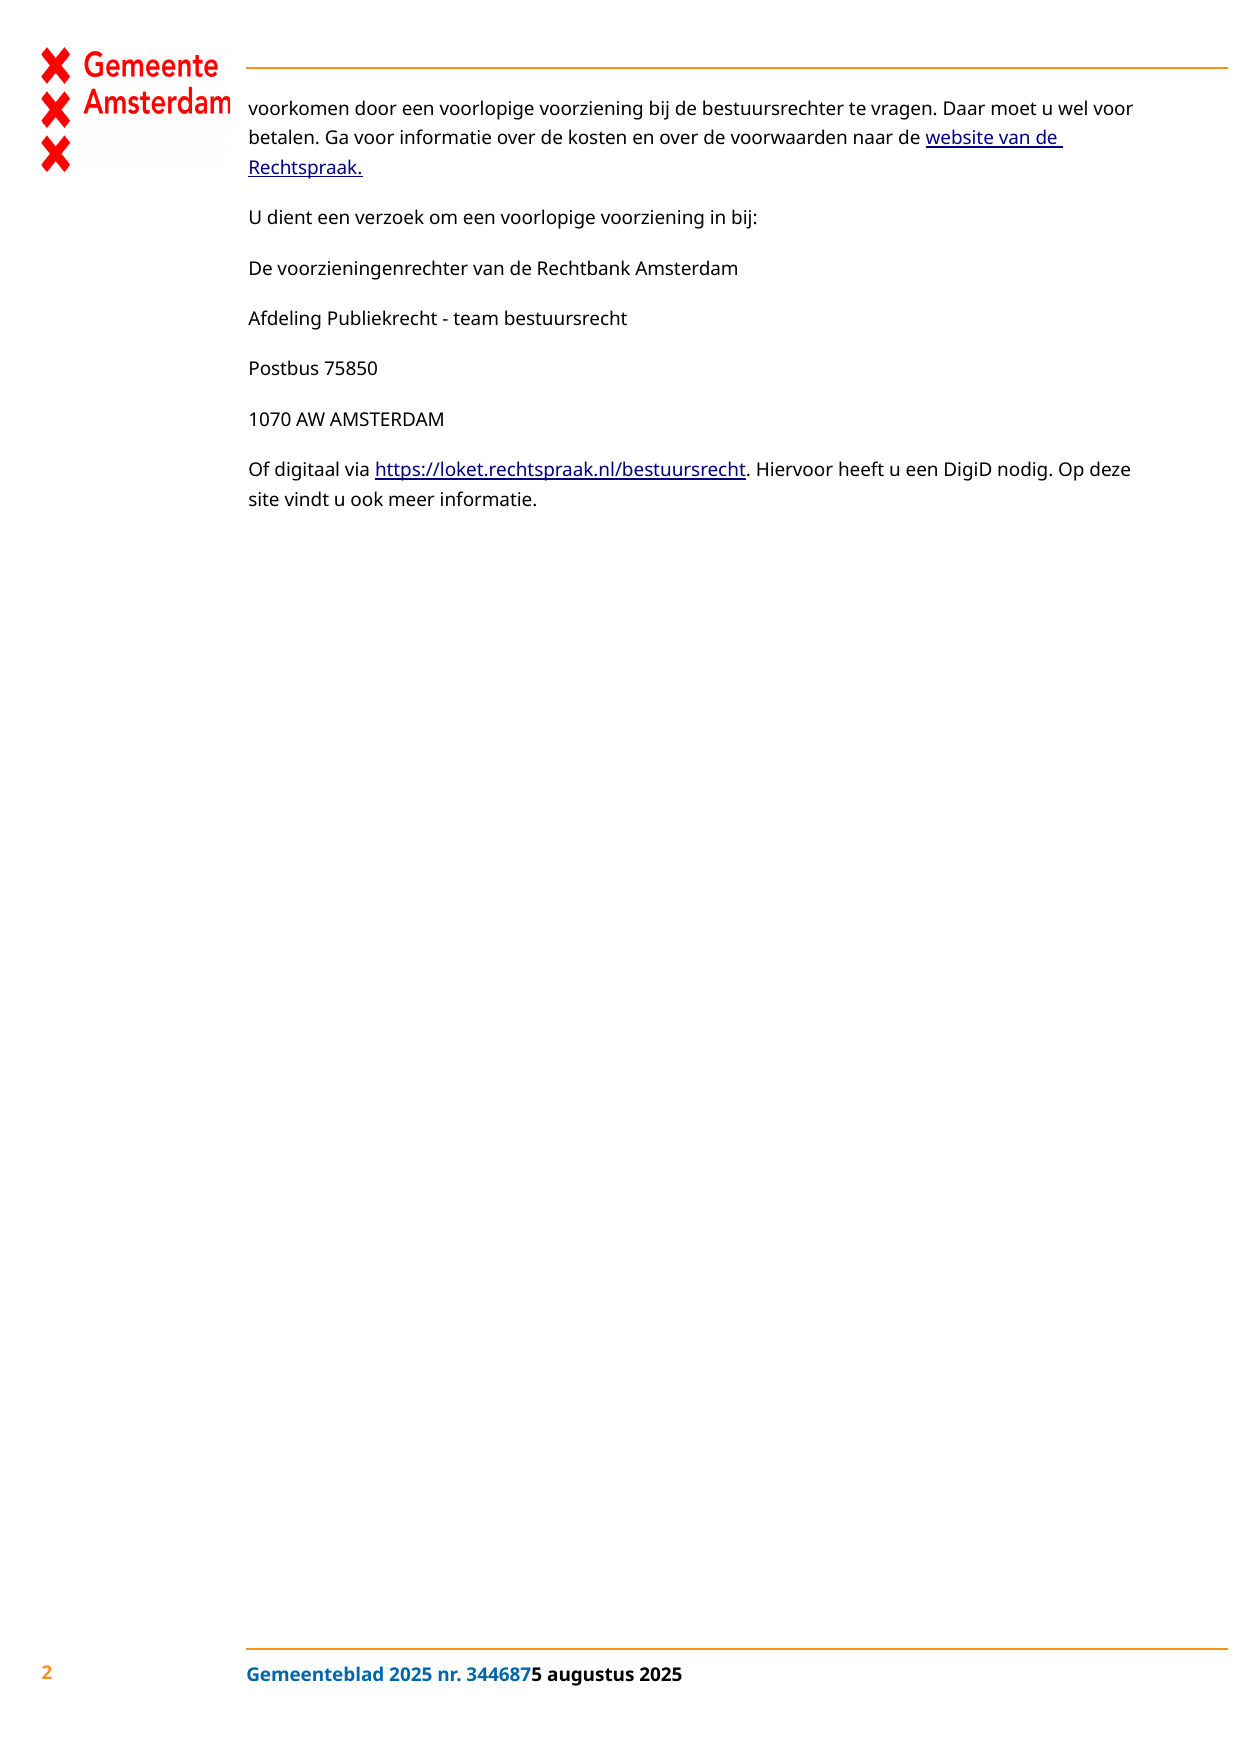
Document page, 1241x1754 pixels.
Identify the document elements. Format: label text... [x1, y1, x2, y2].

picture [41, 47, 231, 172]
text Afdeling Publiekrecht - team bestuursrecht [248, 305, 1152, 331]
text Of digitaal via https://loket.rechtspraak.nl/bestuursrecht. Hiervoor heeft u een DigiD nodig. Op deze site vindt u ook meer informatie. [248, 456, 1152, 512]
text U dient een verzoek om een voorlopige voorziening in bij: [248, 204, 1152, 230]
text 1070 AW AMSTERDAM [248, 406, 1152, 432]
text voorkomen door een voorlopige voorziening bij de bestuursrechter te vragen. Daar moet u wel voor betalen. Ga voor informatie over de kosten en over de voorwaarden naar de website van de Rechtspraak. [248, 95, 1152, 180]
text De voorzieningenrechter van de Rechtbank Amsterdam [248, 255, 1152, 281]
text Postbus 75850 [248, 356, 1152, 381]
